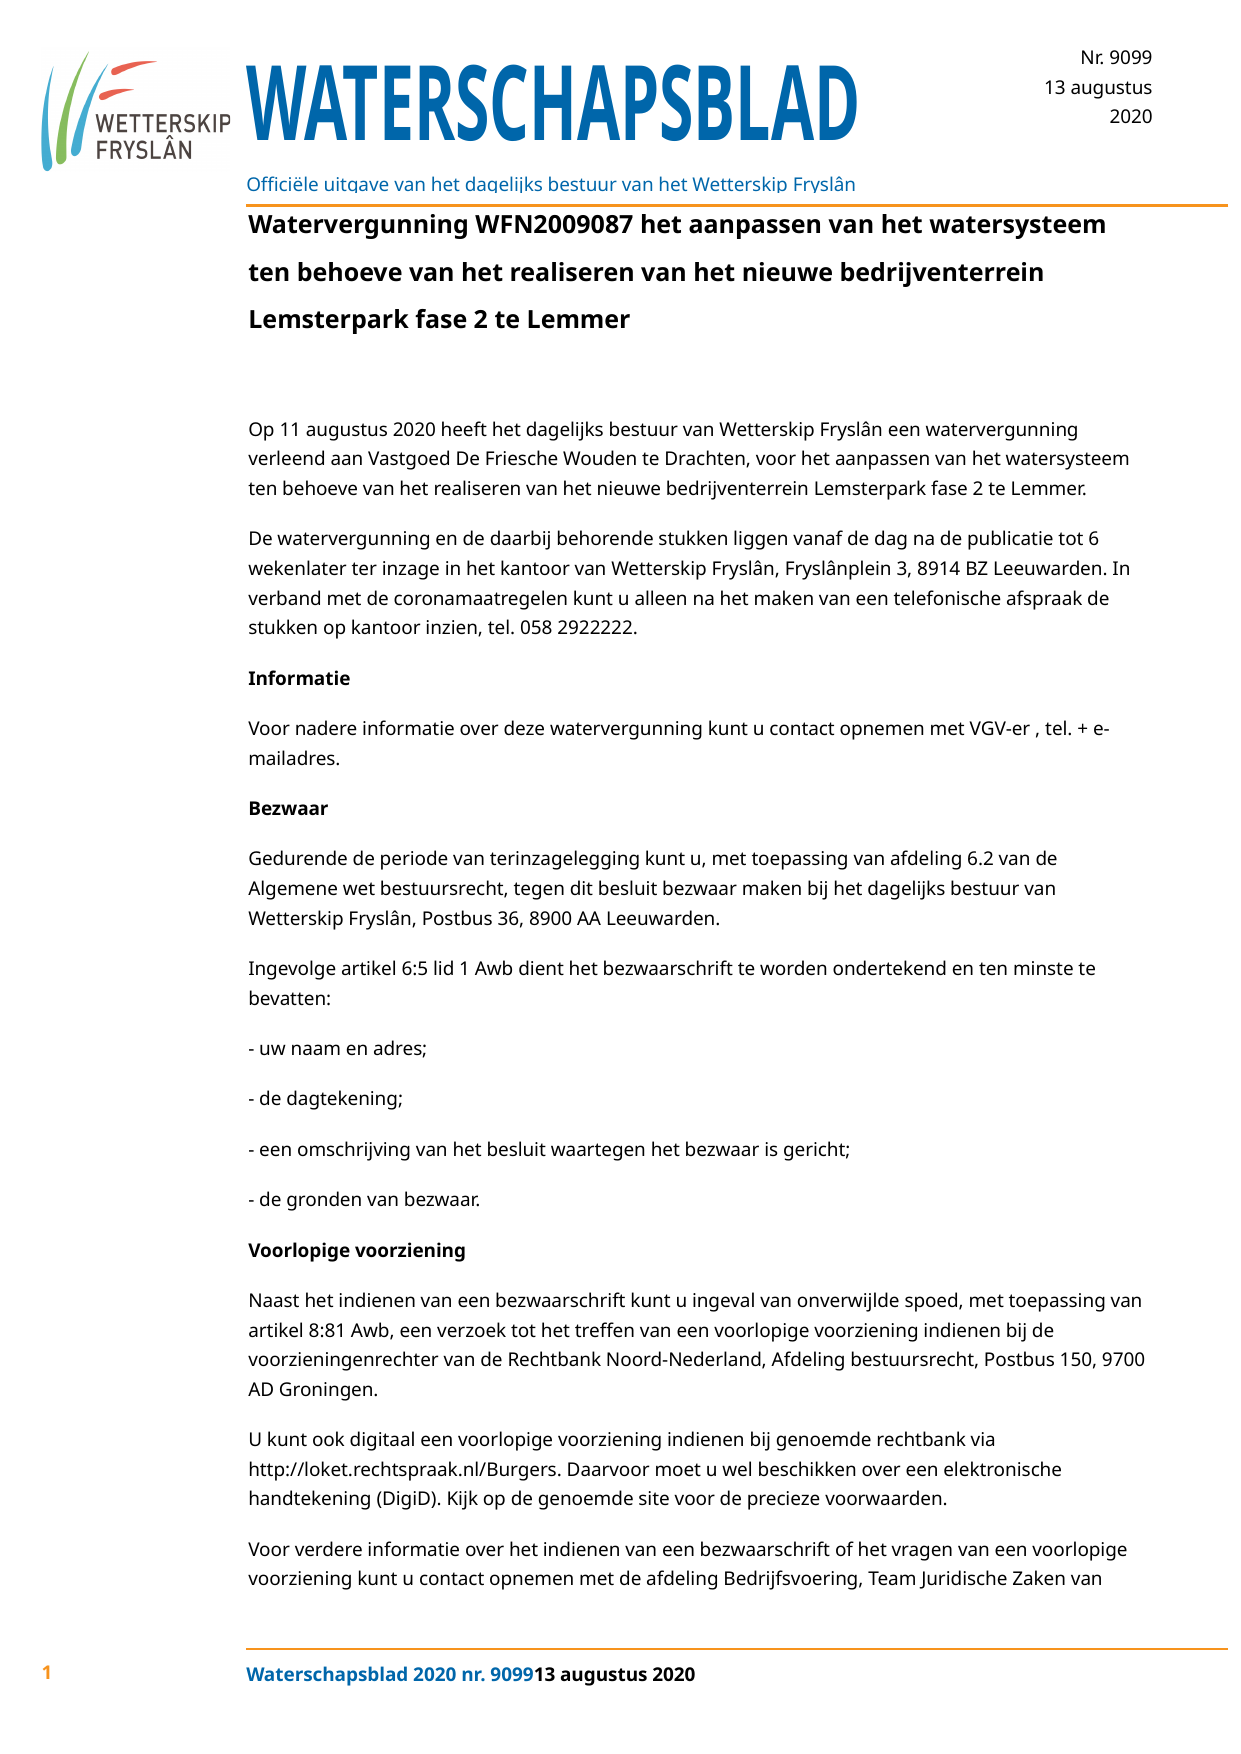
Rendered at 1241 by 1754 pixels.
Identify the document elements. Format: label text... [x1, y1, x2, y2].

text Op 11 augustus 2020 heeft het dagelijks bestuur van Wetterskip Fryslân een watervergunning verleend aan Vastgoed De Friesche Wouden te Drachten, voor het aanpassen van het watersysteem ten behoeve van het realiseren van het nieuwe bedrijventerrein Lemsterpark fase 2 te Lemmer. [248, 416, 1152, 501]
text Naast het indienen van een bezwaarschrift kunt u ingeval van onverwijlde spoed, met toepassing van artikel 8:81 Awb, een verzoek tot het treffen van een voorlopige voorziening indienen bij de voorzieningenrechter van de Rechtbank Noord-Nederland, Afdeling bestuursrecht, Postbus 150, 9700 AD Groningen. [248, 1287, 1152, 1402]
text Voor verdere informatie over het indienen van een bezwaarschrift of het vragen van een voorlopige voorziening kunt u contact opnemen met de afdeling Bedrijfsvoering, Team Juridische Zaken van [248, 1536, 1152, 1591]
text - de dagtekening; [248, 1086, 1152, 1111]
picture [41, 47, 231, 172]
text Voor nadere informatie over deze watervergunning kunt u contact opnemen met VGV-er , tel. + e-mailadres. [248, 715, 1152, 770]
text Informatie [248, 665, 1152, 690]
text Watervergunning WFN2009087 het aanpassen van het watersysteem ten behoeve van het realiseren van het nieuwe bedrijventerrein Lemsterpark fase 2 te Lemmer [248, 207, 1152, 336]
text Voorlopige voorziening [248, 1237, 1152, 1262]
text De watervergunning en de daarbij behorende stukken liggen vanaf de dag na de publicatie tot 6 wekenlater ter inzage in het kantoor van Wetterskip Fryslân, Fryslânplein 3, 8914 BZ Leeuwarden. In verband met de coronamaatregelen kunt u alleen na het maken van een telefonische afspraak de stukken op kantoor inzien, tel. 058 2922222. [248, 526, 1152, 640]
text - een omschrijving van het besluit waartegen het bezwaar is gericht; [248, 1136, 1152, 1162]
text U kunt ook digitaal een voorlopige voorziening indienen bij genoemde rechtbank via http://loket.rechtspraak.nl/Burgers. Daarvoor moet u wel beschikken over een elektronische handtekening (DigiD). Kijk op de genoemde site voor de precieze voorwaarden. [248, 1426, 1152, 1511]
text Gedurende de periode van terinzagelegging kunt u, met toepassing van afdeling 6.2 van de Algemene wet bestuursrecht, tegen dit besluit bezwaar maken bij het dagelijks bestuur van Wetterskip Fryslân, Postbus 36, 8900 AA Leeuwarden. [248, 846, 1152, 930]
text - de gronden van bezwaar. [248, 1186, 1152, 1212]
text Ingevolge artikel 6:5 lid 1 Awb dient het bezwaarschrift te worden ondertekend en ten minste te bevatten: [248, 955, 1152, 1010]
text - uw naam en adres; [248, 1035, 1152, 1061]
text Bezwaar [248, 795, 1152, 821]
